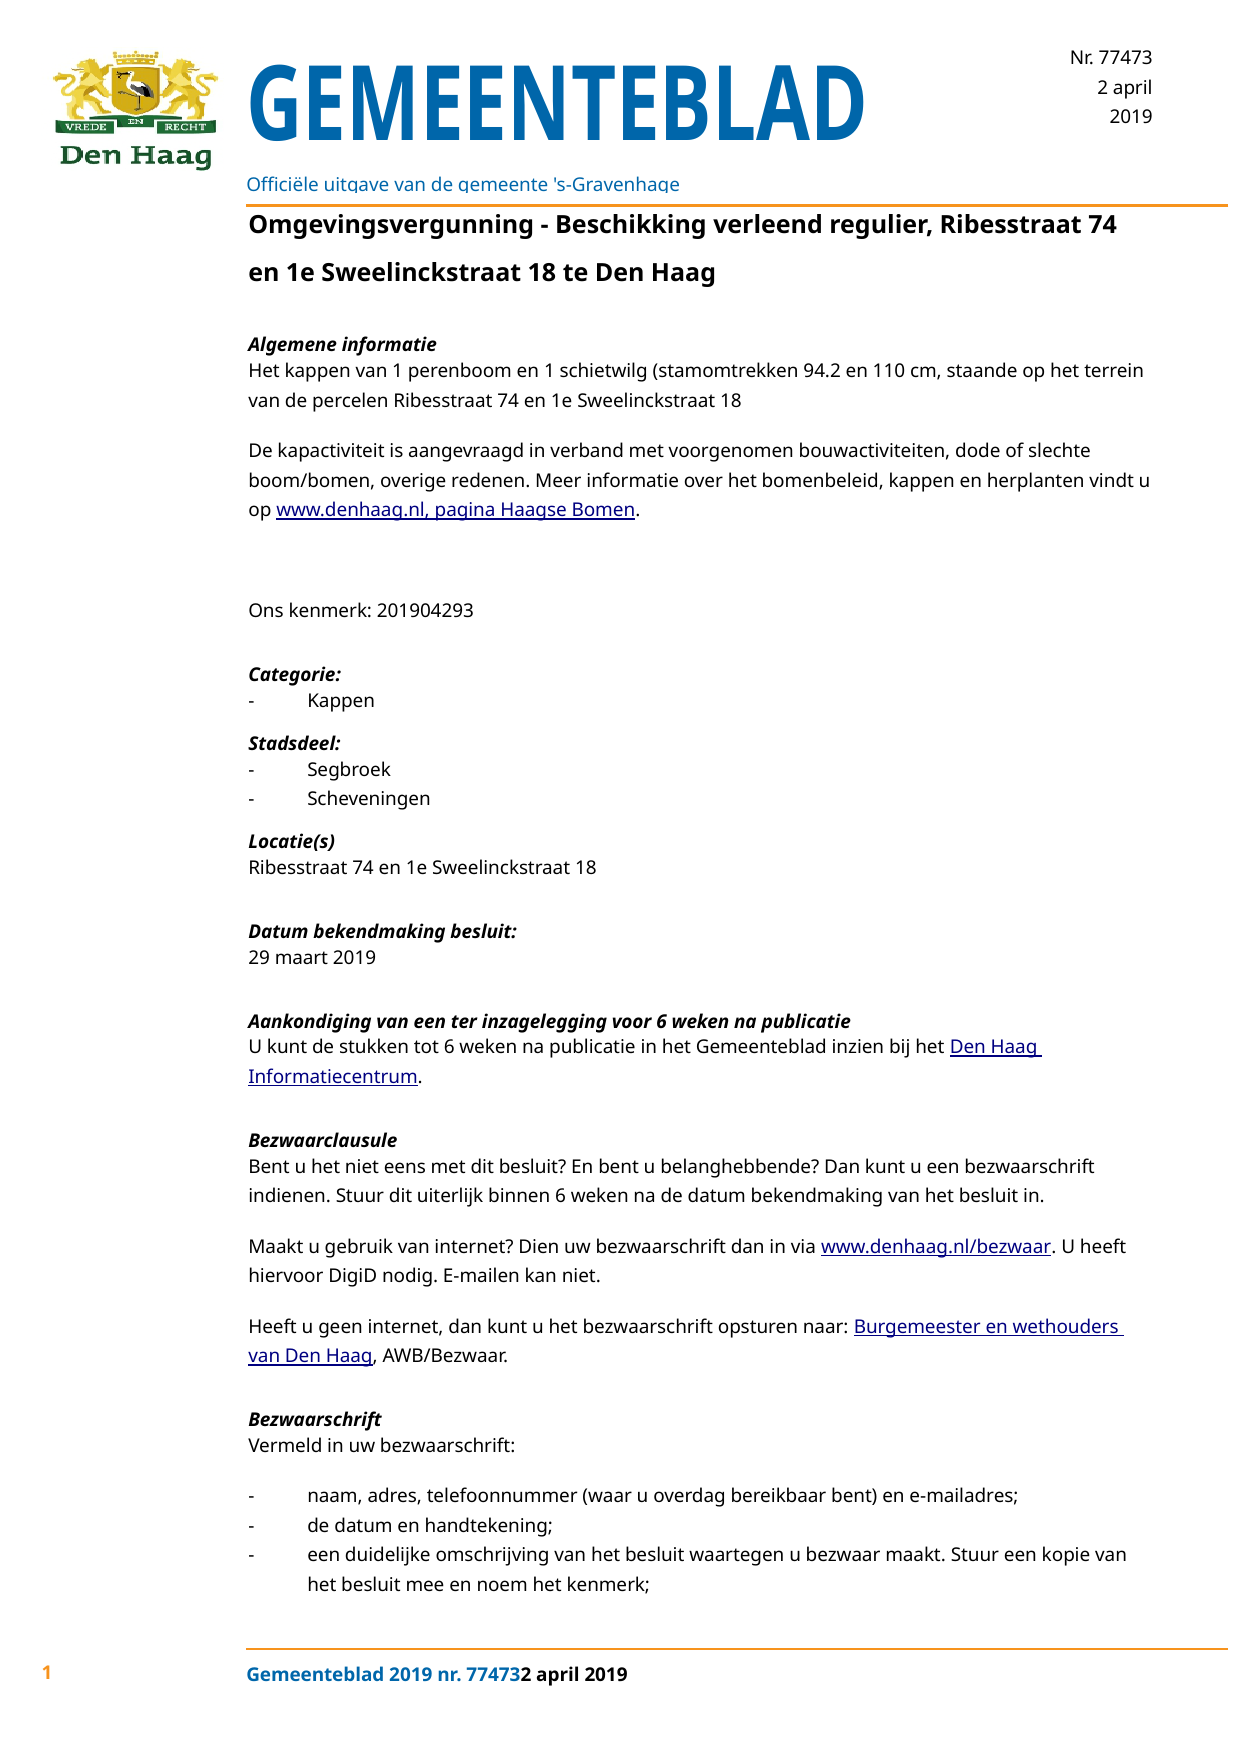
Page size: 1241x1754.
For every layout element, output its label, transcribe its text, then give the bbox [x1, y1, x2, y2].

text De kapactiviteit is aangevraagd in verband met voorgenomen bouwactiviteiten, dode of slechte boom/bomen, overige redenen. Meer informatie over het bomenbeleid, kappen en herplanten vindt u op www.denhaag.nl, pagina Haagse Bomen. [248, 437, 1152, 522]
text Aankondiging van een ter inzagelegging voor 6 weken na publicatie [248, 1008, 1152, 1033]
list Scheveningen [248, 785, 1152, 811]
text Algemene informatie [248, 331, 1152, 357]
picture [41, 47, 231, 172]
text Heeft u geen internet, dan kunt u het bezwaarschrift opsturen naar: Burgemeester en wethouders van Den Haag, AWB/Bezwaar. [248, 1313, 1152, 1368]
text Categorie: [248, 661, 1152, 687]
text Ons kenmerk: 201904293 [248, 597, 1152, 623]
text U kunt de stukken tot 6 weken na publicatie in het Gemeenteblad inzien bij het Den Haag Informatiecentrum. [248, 1033, 1152, 1089]
text Vermeld in uw bezwaarschrift: [248, 1432, 1152, 1458]
text Ribesstraat 74 en 1e Sweelinckstraat 18 [248, 854, 1152, 880]
text Locatie(s) [248, 828, 1152, 854]
text Het kappen van 1 perenboom en 1 schietwilg (stamomtrekken 94.2 en 110 cm, staande op het terrein van de percelen Ribesstraat 74 en 1e Sweelinckstraat 18 [248, 357, 1152, 412]
text Bezwaarclausule [248, 1127, 1152, 1153]
list Kappen [248, 687, 1152, 713]
list Segbroek [248, 756, 1152, 781]
text Bezwaarschrift [248, 1406, 1152, 1432]
text Bent u het niet eens met dit besluit? En bent u belanghebbende? Dan kunt u een bezwaarschrift indienen. Stuur dit uiterlijk binnen 6 weken na de datum bekendmaking van het besluit in. [248, 1153, 1152, 1208]
list naam, adres, telefoonnummer (waar u overdag bereikbaar bent) en e-mailadres; [248, 1482, 1152, 1508]
text 29 maart 2019 [248, 944, 1152, 969]
text Omgevingsvergunning - Beschikking verleend regulier, Ribesstraat 74 en 1e Sweelinckstraat 18 te Den Haag [248, 207, 1152, 288]
list een duidelijke omschrijving van het besluit waartegen u bezwaar maakt. Stuur een kopie van het besluit mee en noem het kenmerk; [248, 1542, 1152, 1597]
text Maakt u gebruik van internet? Dien uw bezwaarschrift dan in via www.denhaag.nl/bezwaar. U heeft hiervoor DigiD nodig. E-mailen kan niet. [248, 1233, 1152, 1288]
list de datum en handtekening; [248, 1512, 1152, 1538]
text Datum bekendmaking besluit: [248, 918, 1152, 944]
text Stadsdeel: [248, 730, 1152, 756]
